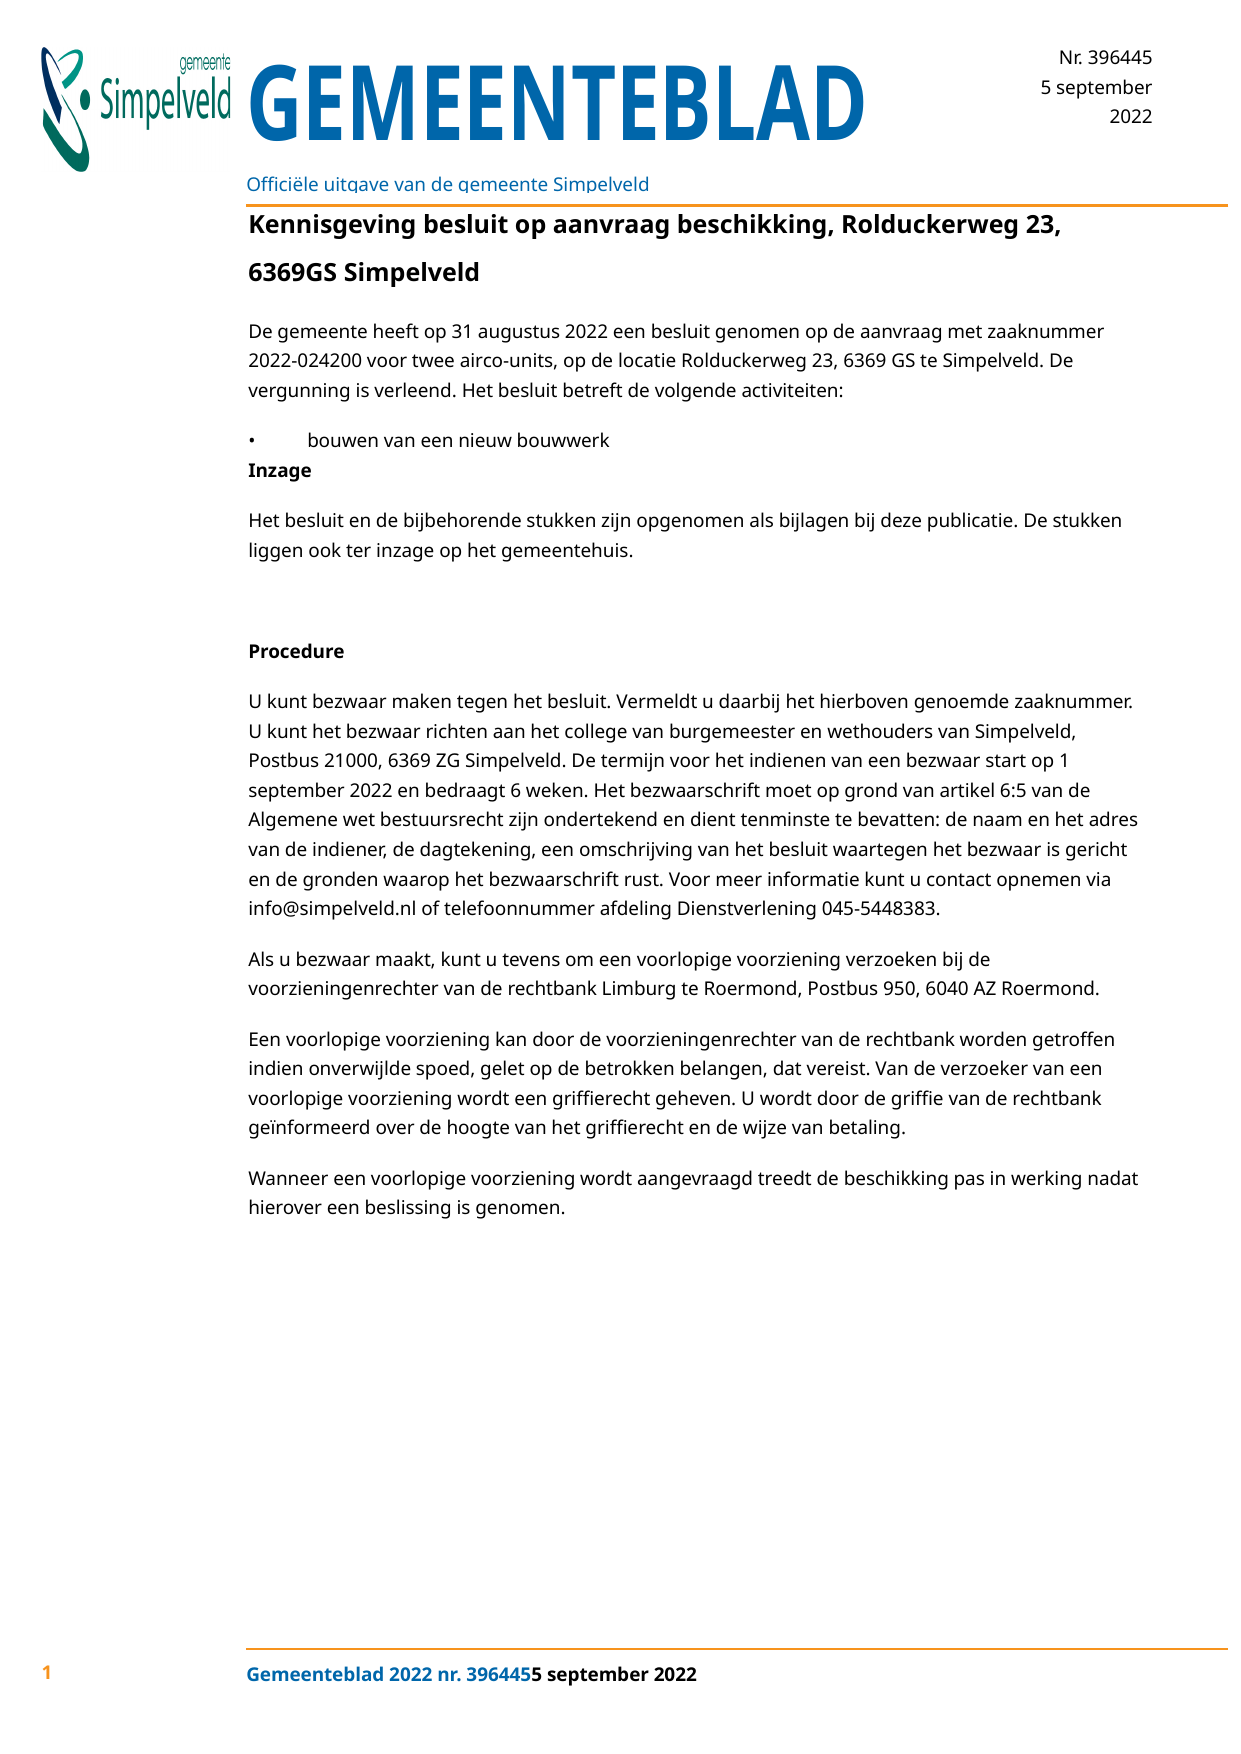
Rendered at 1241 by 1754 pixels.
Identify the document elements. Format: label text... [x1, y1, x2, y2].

text U kunt bezwaar maken tegen het besluit. Vermeldt u daarbij het hierboven genoemde zaaknummer. U kunt het bezwaar richten aan het college van burgemeester en wethouders van Simpelveld, Postbus 21000, 6369 ZG Simpelveld. De termijn voor het indienen van een bezwaar start op 1 september 2022 en bedraagt 6 weken. Het bezwaarschrift moet op grond van artikel 6:5 van de Algemene wet bestuursrecht zijn ondertekend en dient tenminste te bevatten: de naam en het adres van de indiener, de dagtekening, een omschrijving van het besluit waartegen het bezwaar is gericht en de gronden waarop het bezwaarschrift rust. Voor meer informatie kunt u contact opnemen via info@simpelveld.nl of telefoonnummer afdeling Dienstverlening 045-5448383. [248, 688, 1152, 921]
text Kennisgeving besluit op aanvraag beschikking, Rolduckerweg 23, 6369GS Simpelveld [248, 207, 1152, 288]
picture [41, 47, 231, 172]
text Als u bezwaar maakt, kunt u tevens om een voorlopige voorziening verzoeken bij de voorzieningenrechter van de rechtbank Limburg te Roermond, Postbus 950, 6040 AZ Roermond. [248, 946, 1152, 1001]
text De gemeente heeft op 31 augustus 2022 een besluit genomen op de aanvraag met zaaknummer 2022-024200 voor twee airco-units, op de locatie Rolduckerweg 23, 6369 GS te Simpelveld. De vergunning is verleend. Het besluit betreft de volgende activiteiten: [248, 318, 1152, 403]
text Een voorlopige voorziening kan door de voorzieningenrechter van de rechtbank worden getroffen indien onverwijlde spoed, gelet op de betrokken belangen, dat vereist. Van de verzoeker van een voorlopige voorziening wordt een griffierecht geheven. U wordt door de griffie van de rechtbank geïnformeerd over de hoogte van het griffierecht en de wijze van betaling. [248, 1026, 1152, 1140]
text Inzage [248, 457, 1152, 483]
text Het besluit en de bijbehorende stukken zijn opgenomen als bijlagen bij deze publicatie. De stukken liggen ook ter inzage op het gemeentehuis. [248, 507, 1152, 563]
text Procedure [248, 638, 1152, 664]
list bouwen van een nieuw bouwwerk [248, 427, 1152, 453]
text Wanneer een voorlopige voorziening wordt aangevraagd treedt de beschikking pas in werking nadat hierover een beslissing is genomen. [248, 1165, 1152, 1220]
